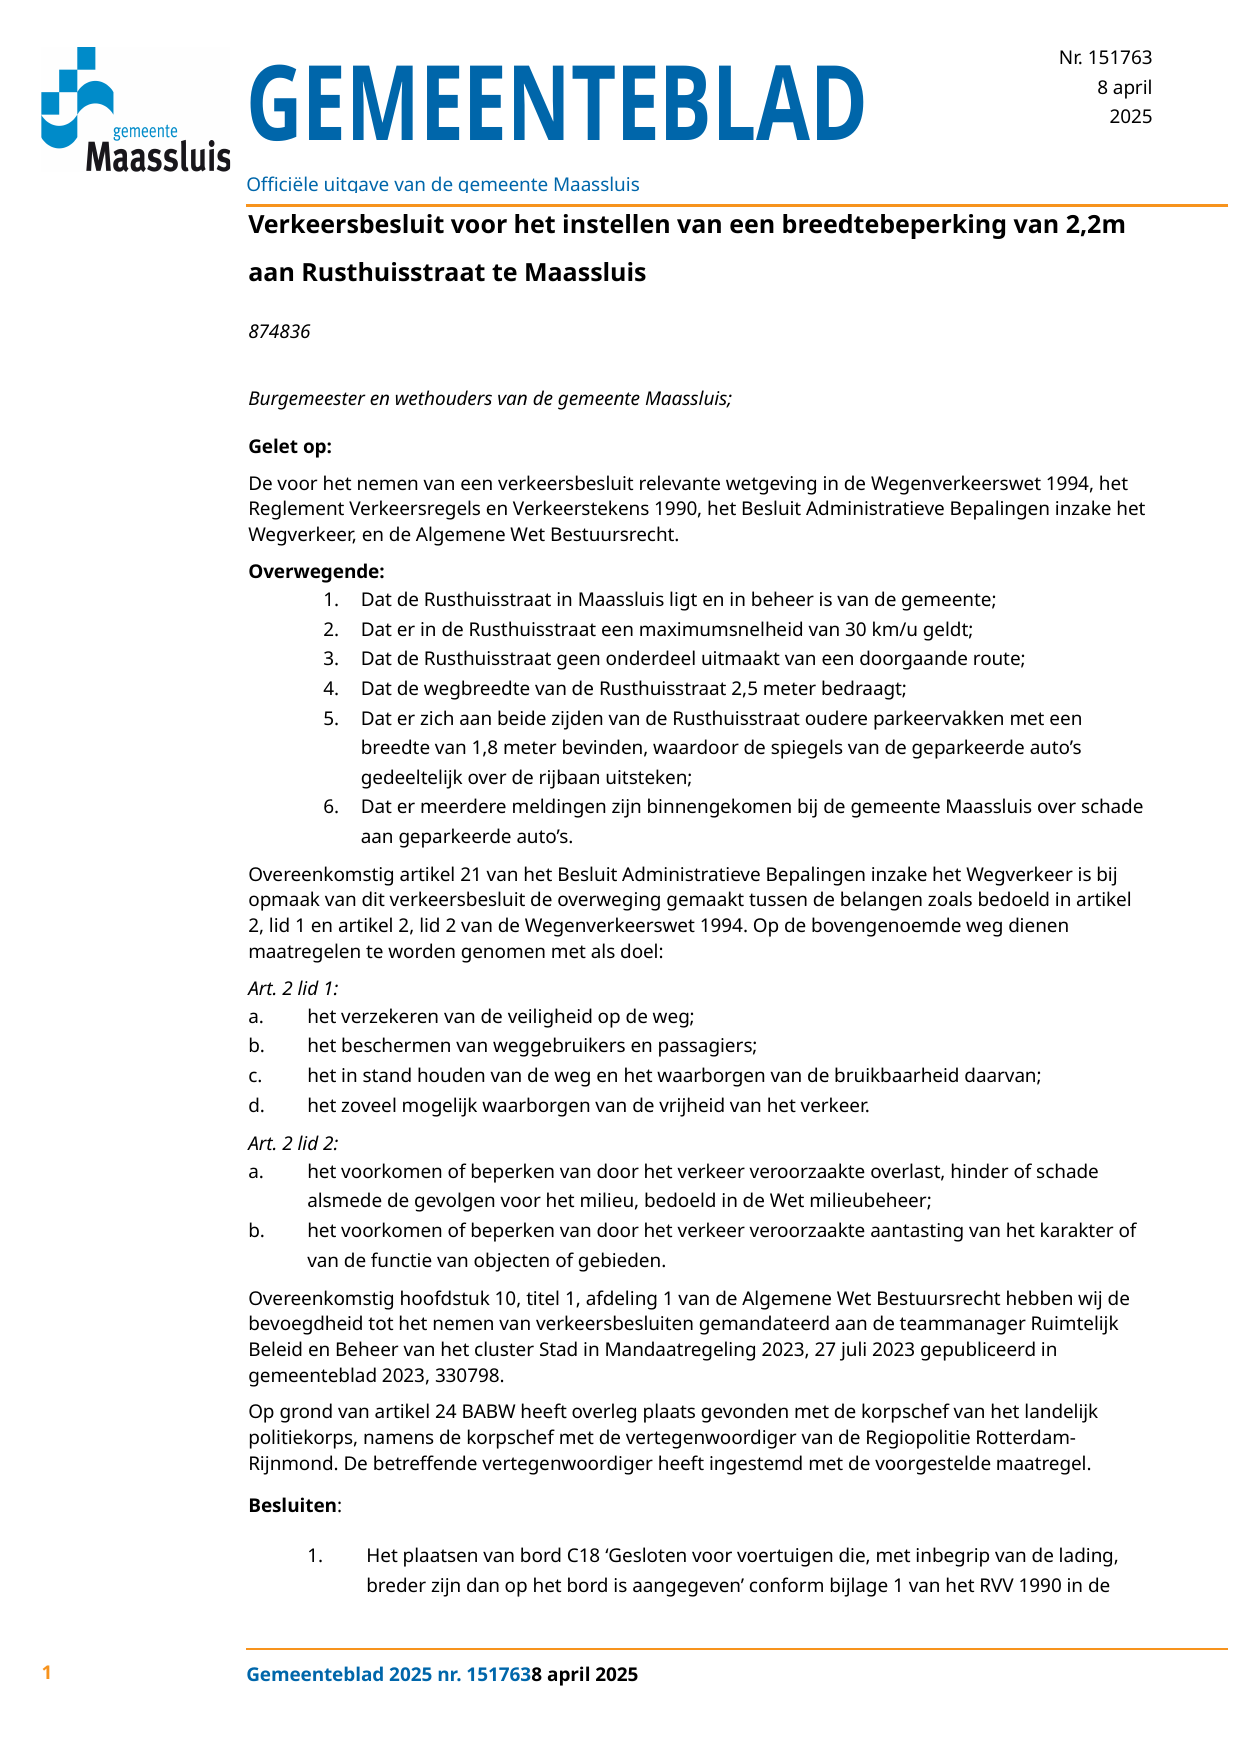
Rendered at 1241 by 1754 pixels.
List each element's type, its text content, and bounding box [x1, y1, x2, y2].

list het beschermen van weggebruikers en passagiers; [248, 1033, 1152, 1058]
text Art. 2 lid 2: [248, 1130, 1152, 1156]
text Besluiten: [248, 1492, 1152, 1518]
list het verzekeren van de veiligheid op de weg; [248, 1003, 1152, 1029]
text Overeenkomstig artikel 21 van het Besluit Administratieve Bepalingen inzake het Wegverkeer is bij opmaak van dit verkeersbesluit de overweging gemaakt tussen de belangen zoals bedoeld in artikel 2, lid 1 en artikel 2, lid 2 van de Wegenverkeerswet 1994. Op de bovengenoemde weg dienen maatregelen te worden genomen met als doel: [248, 861, 1152, 964]
list Dat de Rusthuisstraat in Maassluis ligt en in beheer is van de gemeente; [323, 586, 1152, 612]
text Overwegende: [248, 558, 1152, 584]
picture [41, 47, 77, 92]
list het zoveel mogelijk waarborgen van de vrijheid van het verkeer. [248, 1092, 1152, 1118]
text Art. 2 lid 1: [248, 975, 1152, 1001]
list het voorkomen of beperken van door het verkeer veroorzaakte overlast, hinder of schade alsmede de gevolgen voor het milieu, bedoeld in de Wet milieubeheer; [248, 1158, 1152, 1213]
text 874836 [248, 318, 1152, 344]
text De voor het nemen van een verkeersbesluit relevante wetgeving in de Wegenverkeerswet 1994, het Reglement Verkeersregels en Verkeerstekens 1990, het Besluit Administratieve Bepalingen inzake het Wegverkeer, en de Algemene Wet Bestuursrecht. [248, 470, 1152, 547]
text Verkeersbesluit voor het instellen van een breedtebeperking van 2,2m aan Rusthuisstraat te Maassluis [248, 207, 1152, 288]
list het voorkomen of beperken van door het verkeer veroorzaakte aantasting van het karakter of van de functie van objecten of gebieden. [248, 1217, 1152, 1273]
picture [41, 47, 231, 172]
text Op grond van artikel 24 BABW heeft overleg plaats gevonden met de korpschef van het landelijk politiekorps, namens de korpschef met de vertegenwoordiger van de Regiopolitie Rotterdam-Rijnmond. De betreffende vertegenwoordiger heeft ingestemd met de voorgestelde maatregel. [248, 1399, 1152, 1476]
list Dat er in de Rusthuisstraat een maximumsnelheid van 30 km/u geldt; [323, 616, 1152, 642]
list Dat er meerdere meldingen zijn binnengekomen bij de gemeente Maassluis over schade aan geparkeerde auto’s. [323, 793, 1152, 849]
list Dat de wegbreedte van de Rusthuisstraat 2,5 meter bedraagt; [323, 675, 1152, 701]
text Gelet op: [248, 433, 1152, 459]
list het in stand houden van de weg en het waarborgen van de bruikbaarheid daarvan; [248, 1062, 1152, 1088]
list Dat de Rusthuisstraat geen onderdeel uitmaakt van een doorgaande route; [323, 646, 1152, 671]
text Overeenkomstig hoofdstuk 10, titel 1, afdeling 1 van de Algemene Wet Bestuursrecht hebben wij de bevoegdheid tot het nemen van verkeersbesluiten gemandateerd aan de teammanager Ruimtelijk Beleid en Beheer van het cluster Stad in Mandaatregeling 2023, 27 juli 2023 gepubliceerd in gemeenteblad 2023, 330798. [248, 1285, 1152, 1388]
text Burgemeester en wethouders van de gemeente Maassluis; [248, 386, 1152, 411]
list Dat er zich aan beide zijden van de Rusthuisstraat oudere parkeervakken met een breedte van 1,8 meter bevinden, waardoor de spiegels van de geparkeerde auto’s gedeeltelijk over de rijbaan uitsteken; [323, 705, 1152, 789]
list Het plaatsen van bord C18 ‘Gesloten voor voertuigen die, met inbegrip van de lading, breder zijn dan op het bord is aangegeven’ conform bijlage 1 van het RVV 1990 in de [307, 1542, 1152, 1598]
